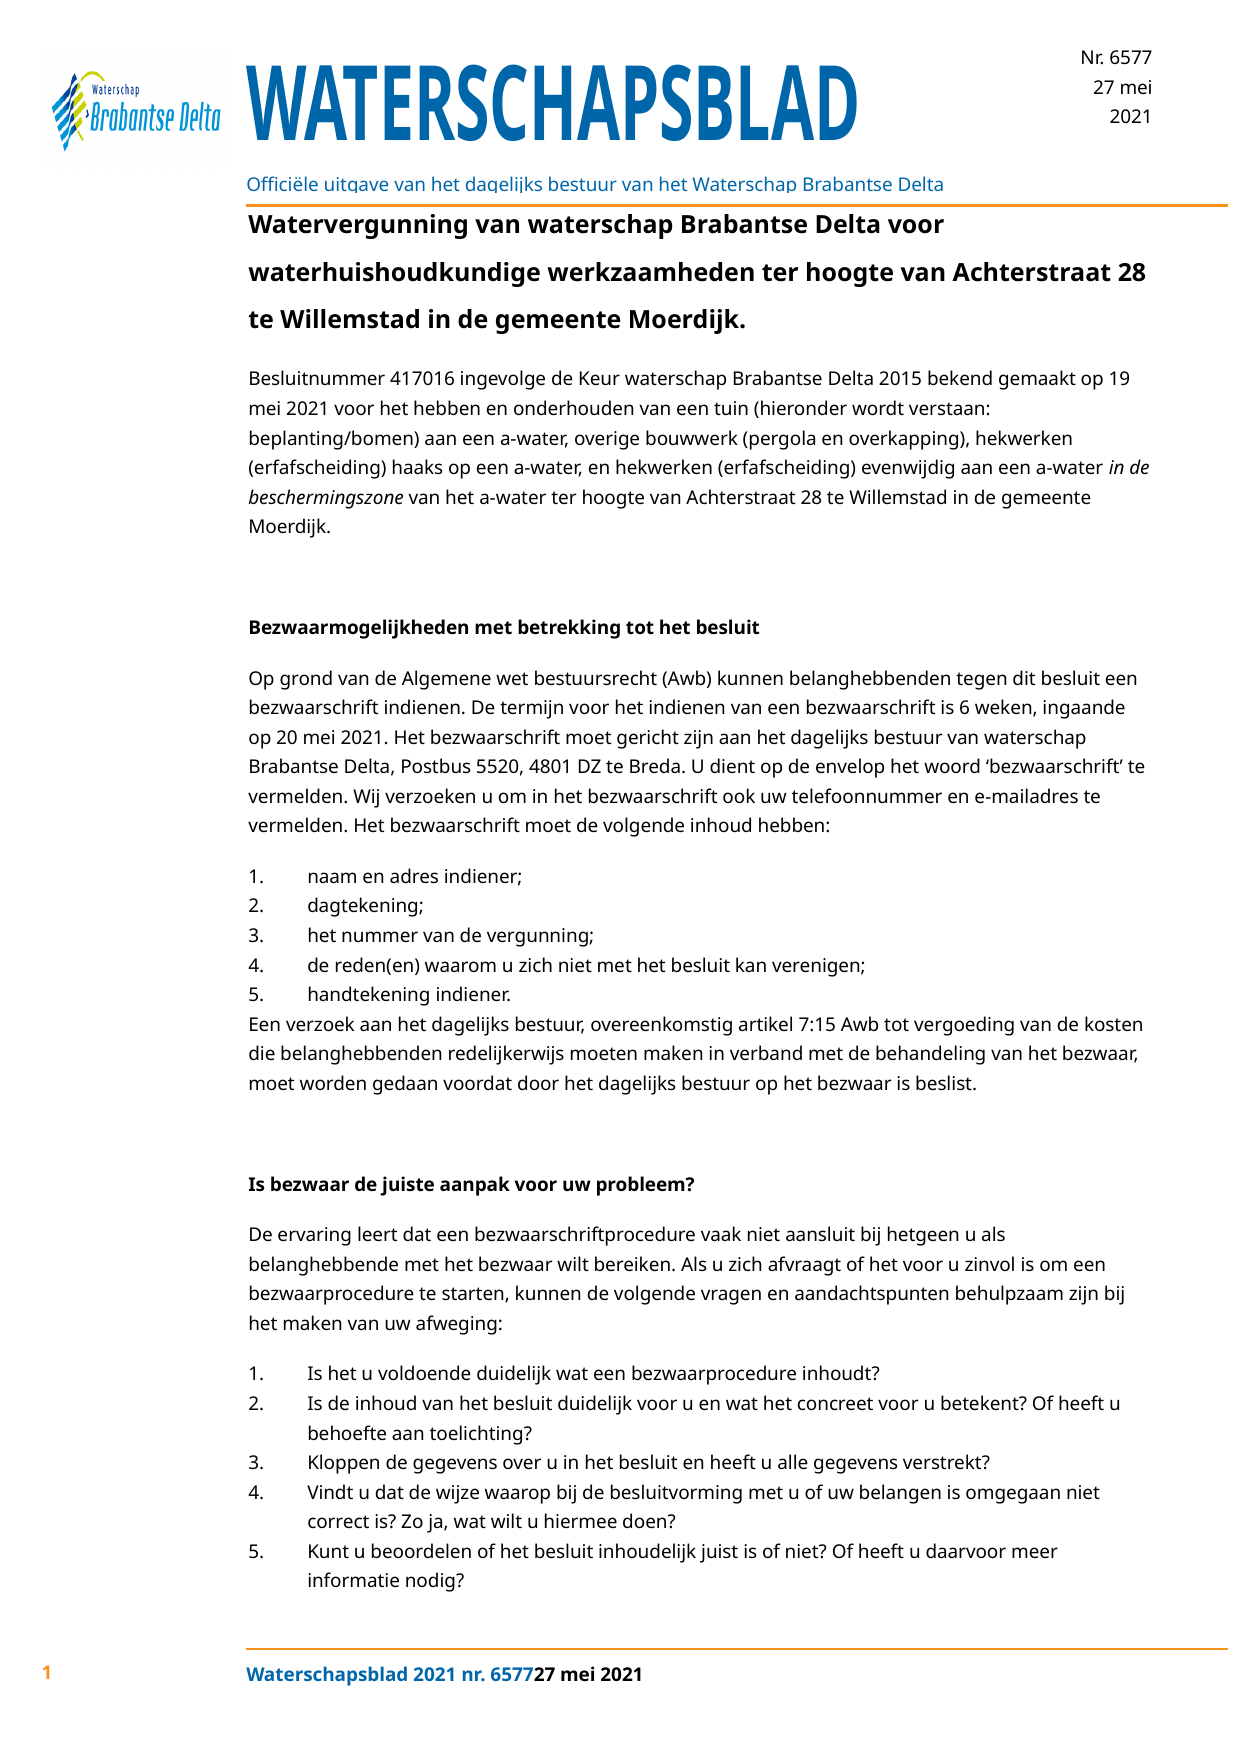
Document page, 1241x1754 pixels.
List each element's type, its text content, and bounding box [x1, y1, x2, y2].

list Vindt u dat de wijze waarop bij de besluitvorming met u of uw belangen is omgegaan niet correct is? Zo ja, wat wilt u hiermee doen? [248, 1479, 1152, 1534]
list Kloppen de gegevens over u in het besluit en heeft u alle gegevens verstrekt? [248, 1449, 1152, 1475]
text Bezwaarmogelijkheden met betrekking tot het besluit [248, 614, 1152, 640]
list naam en adres indiener; [248, 863, 1152, 889]
text De ervaring leert dat een bezwaarschriftprocedure vaak niet aansluit bij hetgeen u als belanghebbende met het bezwaar wilt bereiken. Als u zich afvraagt of het voor u zinvol is om een bezwaarprocedure te starten, kunnen de volgende vragen en aandachtspunten behulpzaam zijn bij het maken van uw afweging: [248, 1221, 1152, 1336]
text Besluitnummer 417016 ingevolge de Keur waterschap Brabantse Delta 2015 bekend gemaakt op 19 mei 2021 voor het hebben en onderhouden van een tuin (hieronder wordt verstaan: beplanting/bomen) aan een a-water, overige bouwwerk (pergola en overkapping), hekwerken (erfafscheiding) haaks op een a-water, en hekwerken (erfafscheiding) evenwijdig aan een a-water in de beschermingszone van het a-water ter hoogte van Achterstraat 28 te Willemstad in de gemeente Moerdijk. [248, 366, 1152, 539]
text Is bezwaar de juiste aanpak voor uw probleem? [248, 1171, 1152, 1197]
list de reden(en) waarom u zich niet met het besluit kan verenigen; [248, 952, 1152, 977]
list Is het u voldoende duidelijk wat een bezwaarprocedure inhoudt? [248, 1361, 1152, 1386]
list Kunt u beoordelen of het besluit inhoudelijk juist is of niet? Of heeft u daarvoor meer informatie nodig? [248, 1538, 1152, 1593]
text Op grond van de Algemene wet bestuursrecht (Awb) kunnen belanghebbenden tegen dit besluit een bezwaarschrift indienen. De termijn voor het indienen van een bezwaarschrift is 6 weken, ingaande op 20 mei 2021. Het bezwaarschrift moet gericht zijn aan het dagelijks bestuur van waterschap Brabantse Delta, Postbus 5520, 4801 DZ te Breda. U dient op de envelop het woord ‘bezwaarschrift’ te vermelden. Wij verzoeken u om in het bezwaarschrift ook uw telefoonnummer en e‑mailadres te vermelden. Het bezwaarschrift moet de volgende inhoud hebben: [248, 665, 1152, 838]
list Is de inhoud van het besluit duidelijk voor u en wat het concreet voor u betekent? Of heeft u behoefte aan toelichting? [248, 1390, 1152, 1445]
list het nummer van de vergunning; [248, 922, 1152, 948]
list dagtekening; [248, 893, 1152, 918]
text Een verzoek aan het dagelijks bestuur, overeenkomstig artikel 7:15 Awb tot vergoeding van de kosten die belanghebbenden redelijkerwijs moeten maken in verband met de behandeling van het bezwaar, moet worden gedaan voordat door het dagelijks bestuur op het bezwaar is beslist. [248, 1011, 1152, 1096]
list handtekening indiener. [248, 981, 1152, 1007]
text Watervergunning van waterschap Brabantse Delta voor waterhuishoudkundige werkzaamheden ter hoogte van Achterstraat 28 te Willemstad in de gemeente Moerdijk. [248, 207, 1152, 336]
picture [41, 47, 231, 172]
